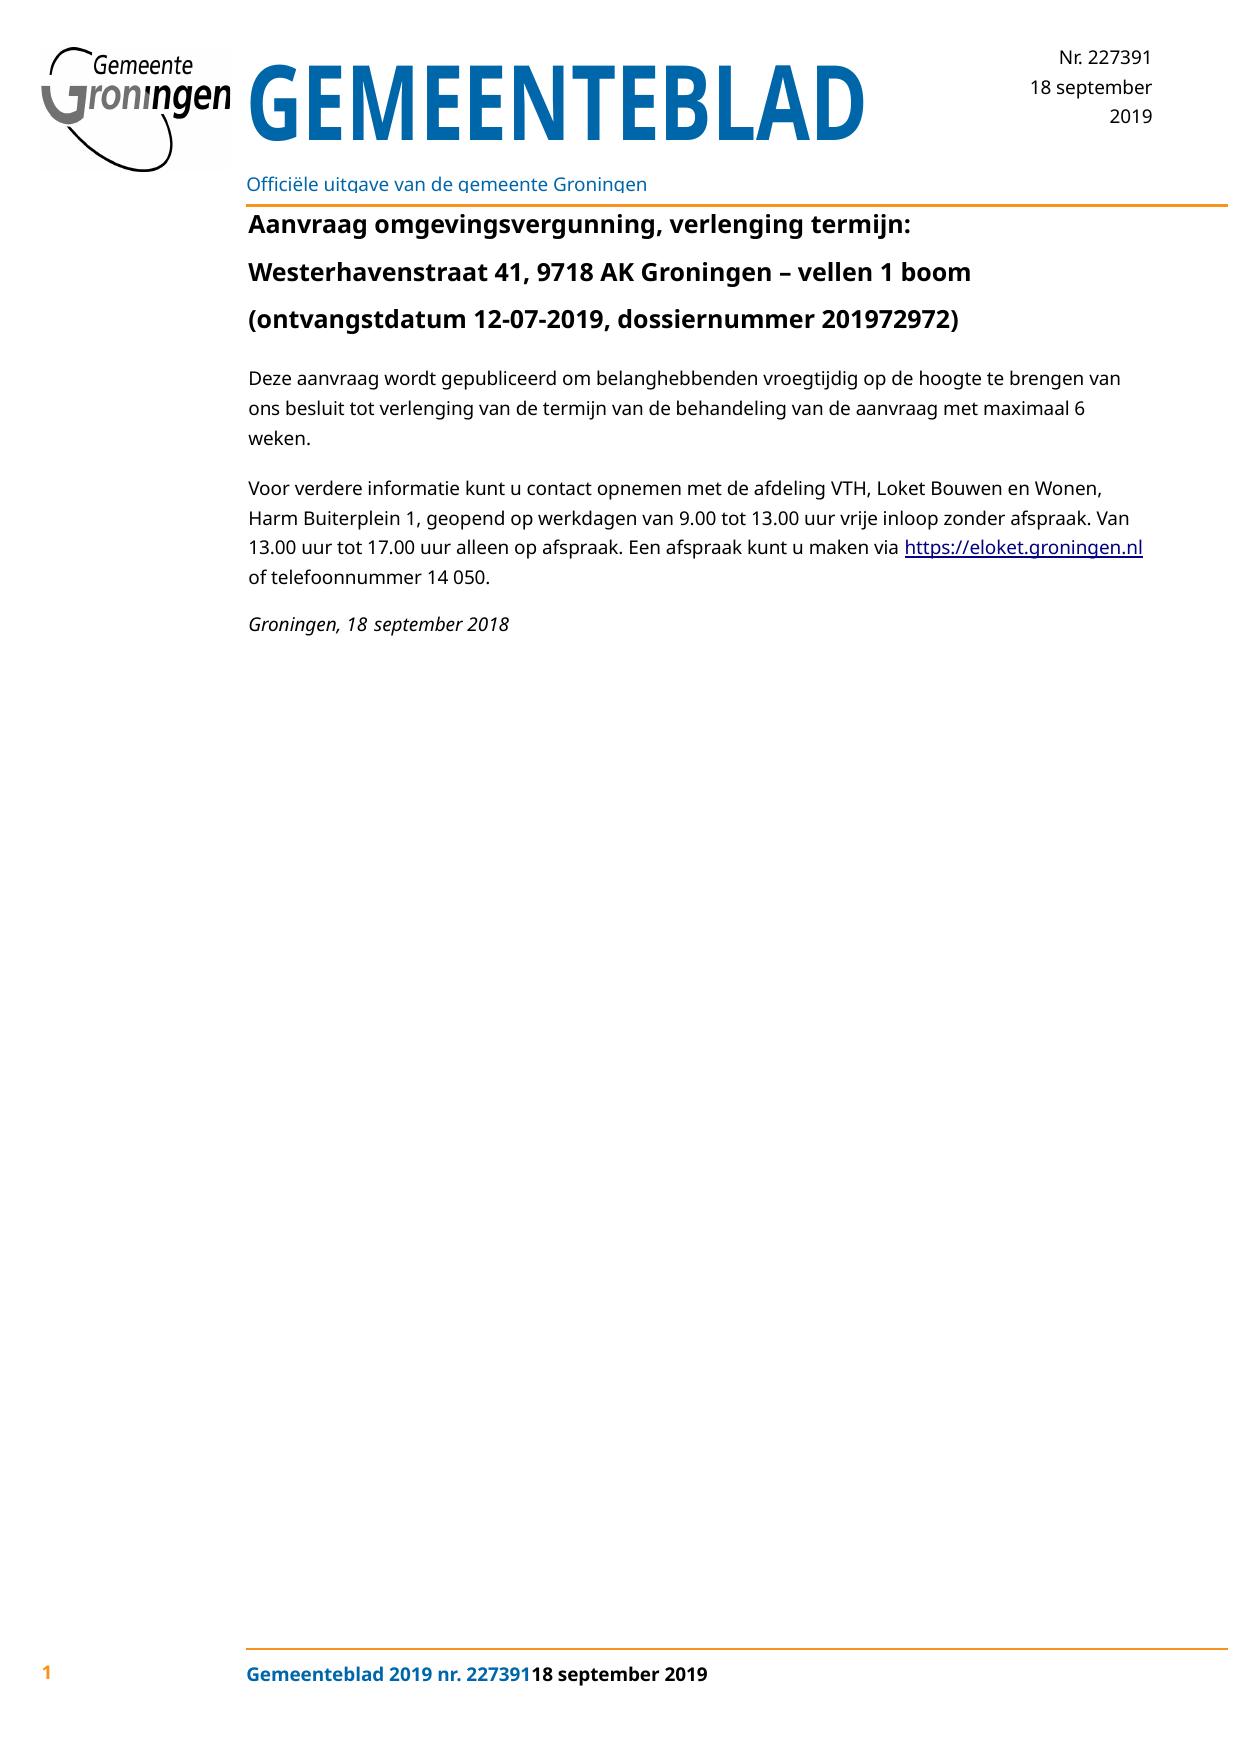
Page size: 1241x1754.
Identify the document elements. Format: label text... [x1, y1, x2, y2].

text Aanvraag omgevingsvergunning, verlenging termijn: Westerhavenstraat 41, 9718 AK Groningen – vellen 1 boom (ontvangstdatum 12-07-2019, dossiernummer 201972972) [248, 207, 1152, 336]
text Voor verdere informatie kunt u contact opnemen met de afdeling VTH, Loket Bouwen en Wonen, Harm Buiterplein 1, geopend op werkdagen van 9.00 tot 13.00 uur vrije inloop zonder afspraak. Van 13.00 uur tot 17.00 uur alleen op afspraak. Een afspraak kunt u maken via https://eloket.groningen.nl of telefoonnummer 14 050. [248, 475, 1152, 589]
picture [41, 47, 231, 172]
text Deze aanvraag wordt gepubliceerd om belanghebbenden vroegtijdig op de hoogte te brengen van ons besluit tot verlenging van de termijn van de behandeling van de aanvraag met maximaal 6 weken. [248, 366, 1152, 450]
text Groningen, 18 september 2018 [248, 612, 1152, 637]
